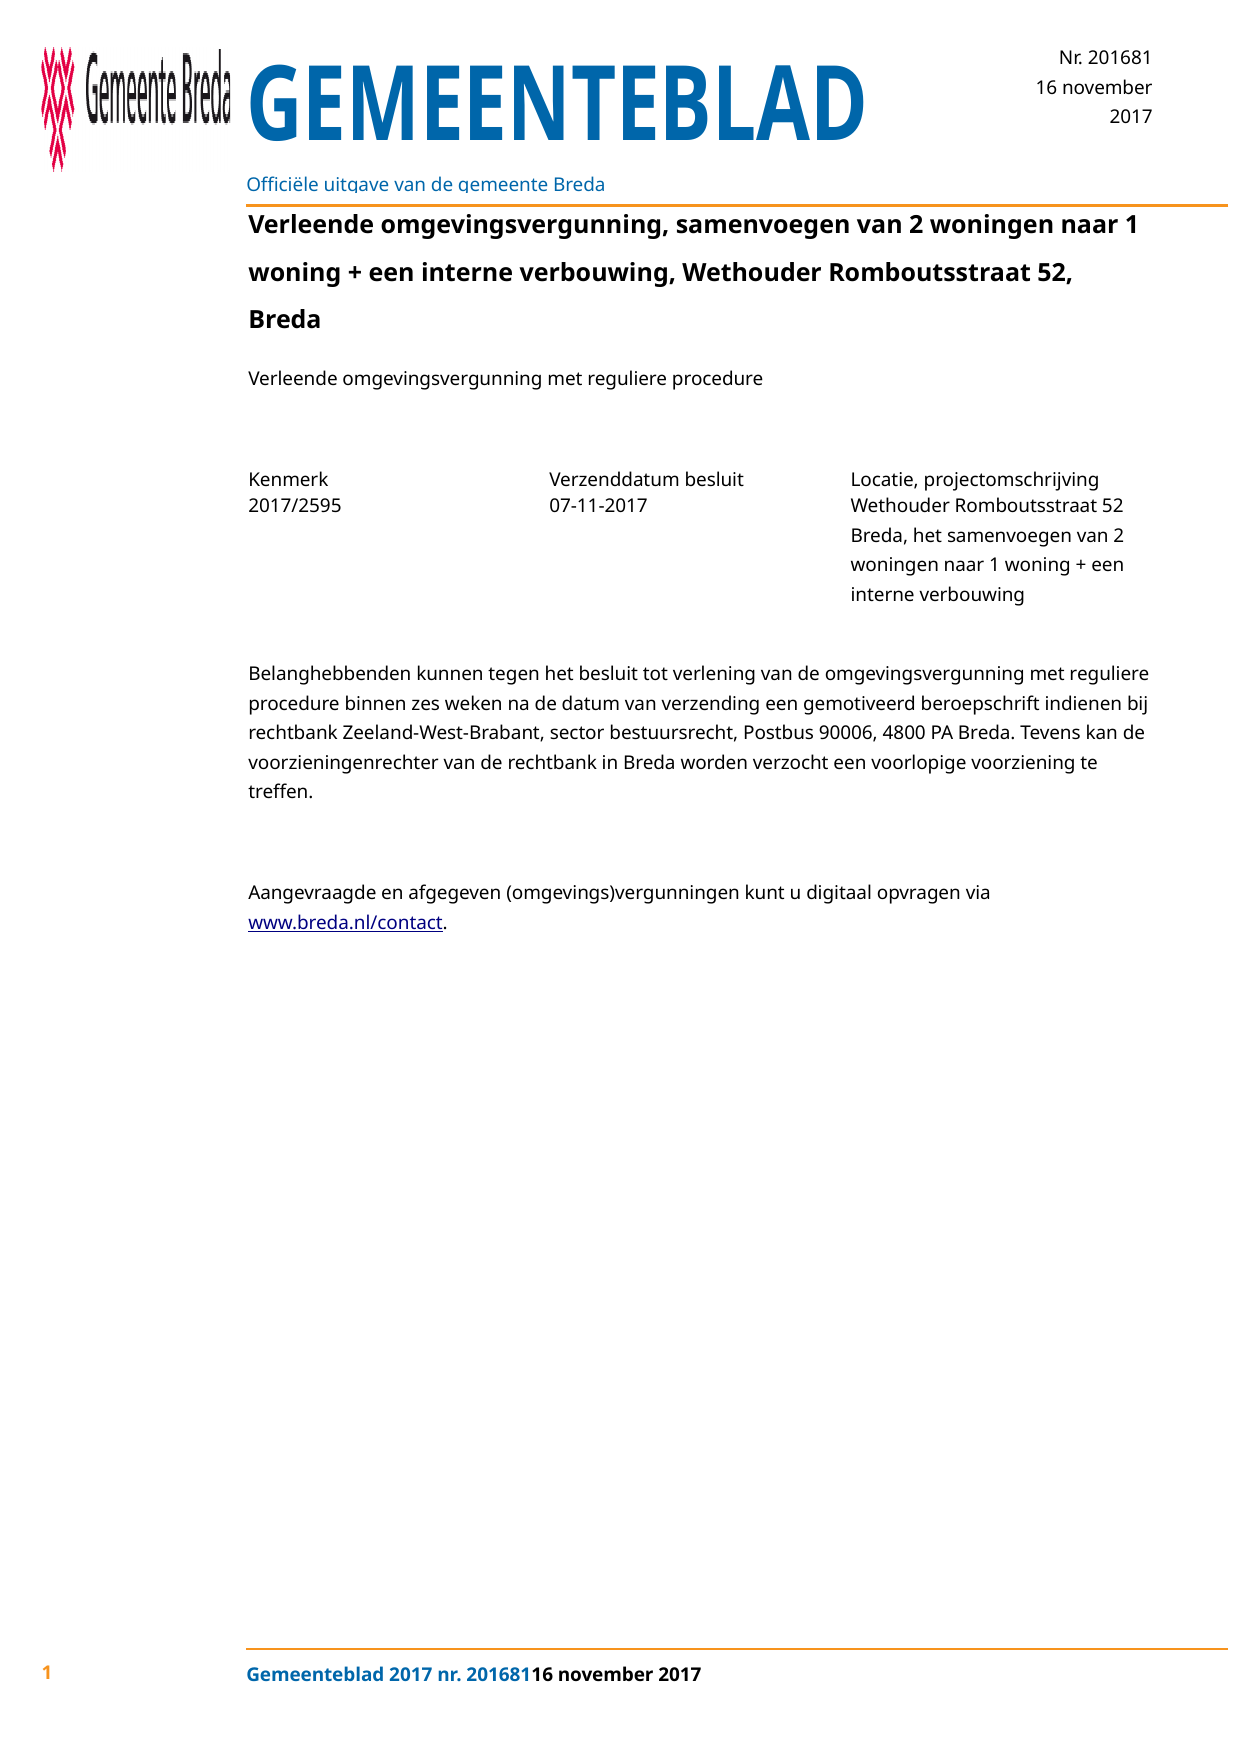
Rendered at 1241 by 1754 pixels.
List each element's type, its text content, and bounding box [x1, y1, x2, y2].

text Belanghebbenden kunnen tegen het besluit tot verlening van de omgevingsvergunning met reguliere procedure binnen zes weken na de datum van verzending een gemotiveerd beroepschrift indienen bij rechtbank Zeeland-West-Brabant, sector bestuursrecht, Postbus 90006, 4800 PA Breda. Tevens kan de voorzieningenrechter van de rechtbank in Breda worden verzocht een voorlopige voorziening te treffen. [248, 660, 1152, 804]
table_header Locatie, projectomschrijving [850, 466, 1152, 492]
text Verleende omgevingsvergunning met reguliere procedure [248, 366, 1152, 391]
table_header Kenmerk [248, 466, 549, 492]
text Verleende omgevingsvergunning, samenvoegen van 2 woningen naar 1 woning + een interne verbouwing, Wethouder Romboutsstraat 52, Breda [248, 207, 1152, 336]
table_cell Wethouder Romboutsstraat 52 Breda, het samenvoegen van 2 woningen naar 1 woning + een interne verbouwing [850, 492, 1152, 607]
table_cell 07-11-2017 [549, 492, 850, 607]
table_header Verzenddatum besluit [549, 466, 850, 492]
table_cell 2017/2595 [248, 492, 549, 607]
text Aangevraagde en afgegeven (omgevings)vergunningen kunt u digitaal opvragen via www.breda.nl/contact. [248, 879, 1152, 935]
picture [41, 47, 231, 172]
